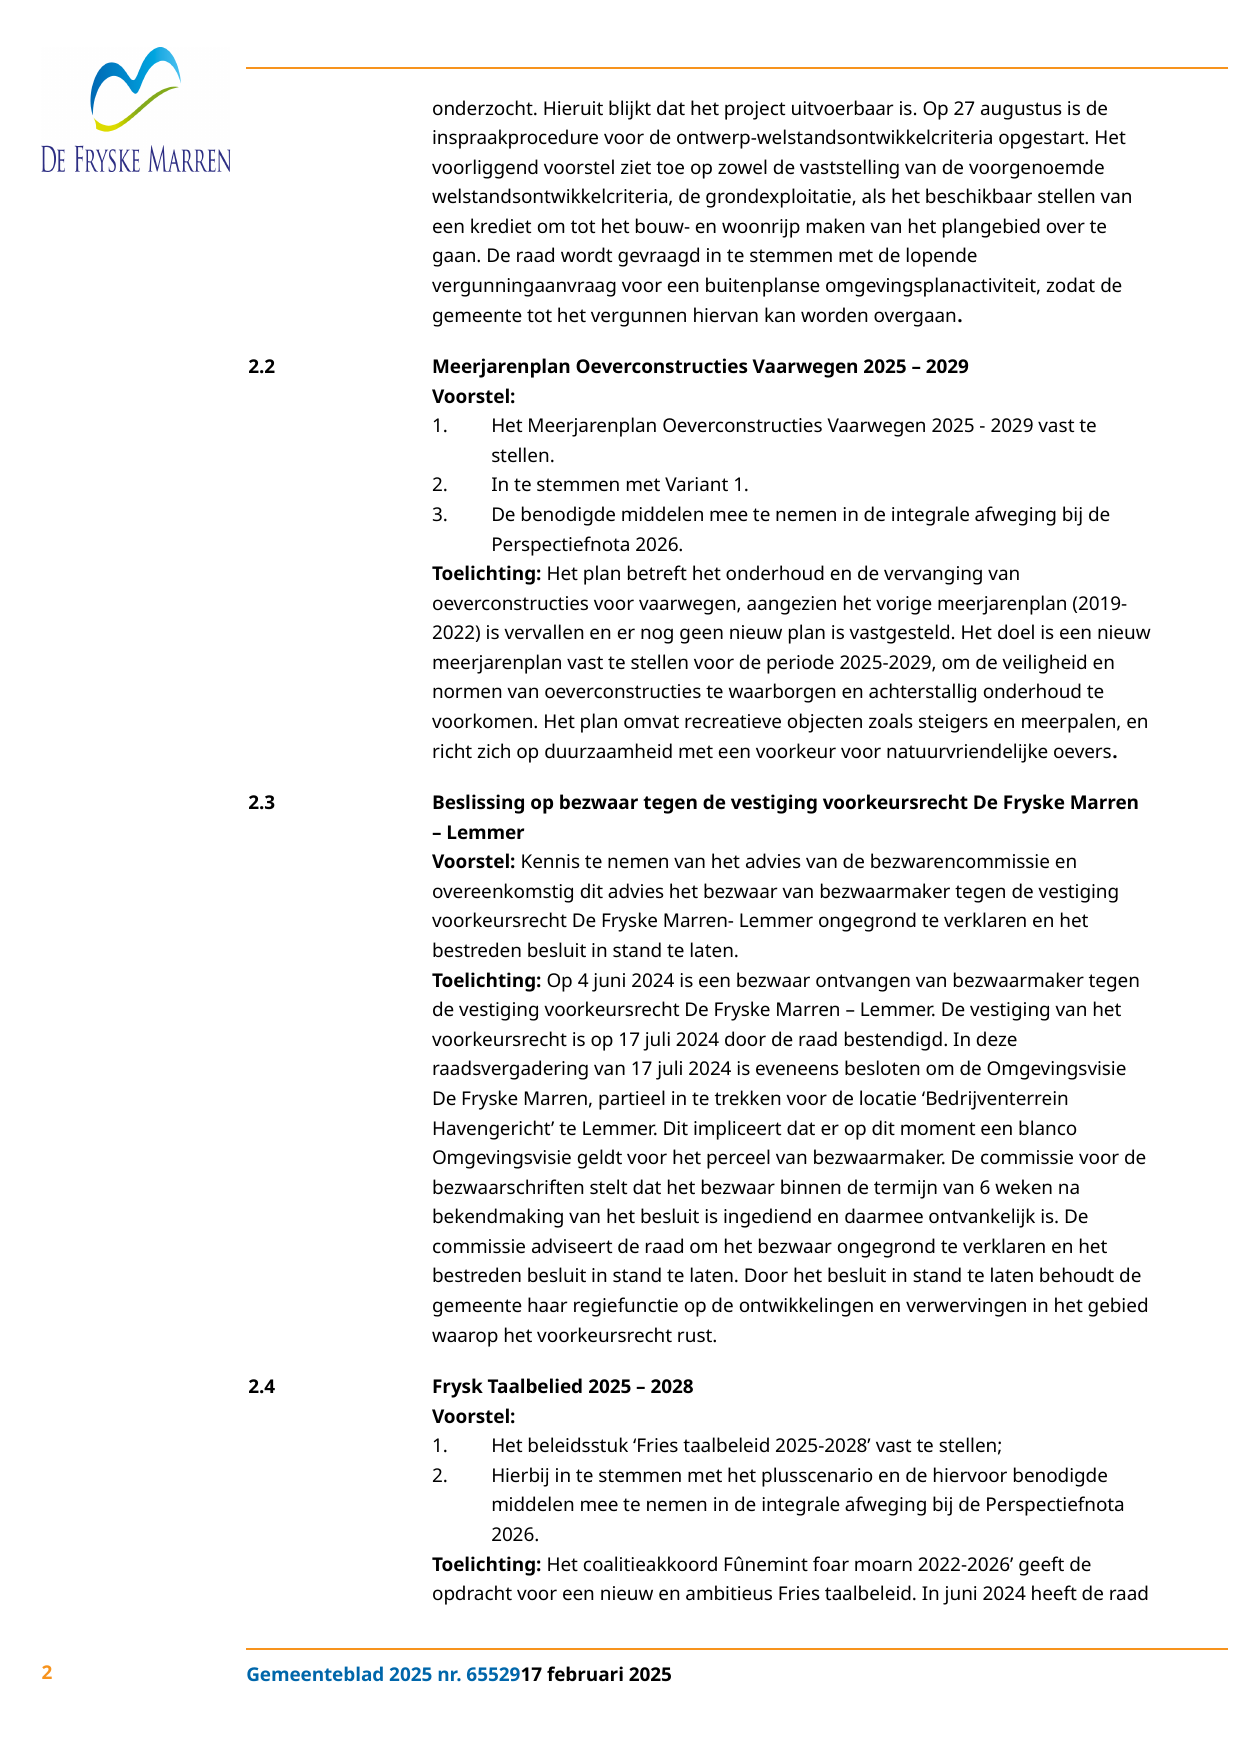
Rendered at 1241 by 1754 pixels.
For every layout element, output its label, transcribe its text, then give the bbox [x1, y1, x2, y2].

picture [41, 47, 231, 172]
table_cell Frysk Taalbelied 2025 – 2028 Voorstel: Het beleidsstuk ‘Fries taalbeleid 2025-2028’ vast te stellen; Hierbij in te stemmen met het plusscenario en de hiervoor benodigde middelen mee te nemen in de integrale afweging bij de Perspectiefnota 2026. Toelichting: Het coalitieakkoord Fûnemint foar moarn 2022-2026’ geeft de opdracht voor een nieuw en ambitieus Fries taalbeleid. In juni 2024 heeft de raad [432, 1373, 1152, 1606]
table_cell [432, 328, 1152, 353]
table_cell Meerjarenplan Oeverconstructies Vaarwegen 2025 – 2029 Voorstel: Het Meerjarenplan Oeverconstructies Vaarwegen 2025 - 2029 vast te stellen. In te stemmen met Variant 1. De benodigde middelen mee te nemen in de integrale afweging bij de Perspectiefnota 2026. Toelichting: Het plan betreft het onderhoud en de vervanging van oeverconstructies voor vaarwegen, aangezien het vorige meerjarenplan (2019-2022) is vervallen en er nog geen nieuw plan is vastgesteld. Het doel is een nieuw meerjarenplan vast te stellen voor de periode 2025-2029, om de veiligheid en normen van oeverconstructies te waarborgen en achterstallig onderhoud te voorkomen. Het plan omvat recreatieve objecten zoals steigers en meerpalen, en richt zich op duurzaamheid met een voorkeur voor natuurvriendelijke oevers. [432, 353, 1152, 764]
table_cell [432, 1348, 1152, 1373]
table_cell [248, 1348, 432, 1373]
table_cell 2.3 [248, 789, 432, 1348]
table_cell 2.4 [248, 1373, 432, 1606]
table_cell Beslissing op bezwaar tegen de vestiging voorkeursrecht De Fryske Marren – Lemmer Voorstel: Kennis te nemen van het advies van de bezwarencommissie en overeenkomstig dit advies het bezwaar van bezwaarmaker tegen de vestiging voorkeursrecht De Fryske Marren- Lemmer ongegrond te verklaren en het bestreden besluit in stand te laten. Toelichting: Op 4 juni 2024 is een bezwaar ontvangen van bezwaarmaker tegen de vestiging voorkeursrecht De Fryske Marren – Lemmer. De vestiging van het voorkeursrecht is op 17 juli 2024 door de raad bestendigd. In deze raadsvergadering van 17 juli 2024 is eveneens besloten om de Omgevingsvisie De Fryske Marren, partieel in te trekken voor de locatie ‘Bedrijventerrein Havengericht’ te Lemmer. Dit impliceert dat er op dit moment een blanco Omgevingsvisie geldt voor het perceel van bezwaarmaker. De commissie voor de bezwaarschriften stelt dat het bezwaar binnen de termijn van 6 weken na bekendmaking van het besluit is ingediend en daarmee ontvankelijk is. De commissie adviseert de raad om het bezwaar ongegrond te verklaren en het bestreden besluit in stand te laten. Door het besluit in stand te laten behoudt de gemeente haar regiefunctie op de ontwikkelingen en verwervingen in het gebied waarop het voorkeursrecht rust. [432, 789, 1152, 1348]
table_cell 2.2 [248, 353, 432, 764]
table_cell [248, 764, 432, 789]
table_cell [432, 764, 1152, 789]
table_cell onderzocht. Hieruit blijkt dat het project uitvoerbaar is. Op 27 augustus is de inspraakprocedure voor de ontwerp-welstandsontwikkelcriteria opgestart. Het voorliggend voorstel ziet toe op zowel de vaststelling van de voorgenoemde welstandsontwikkelcriteria, de grondexploitatie, als het beschikbaar stellen van een krediet om tot het bouw- en woonrijp maken van het plangebied over te gaan. De raad wordt gevraagd in te stemmen met de lopende vergunningaanvraag voor een buitenplanse omgevingsplanactiviteit, zodat de gemeente tot het vergunnen hiervan kan worden overgaan. [432, 95, 1152, 328]
table_cell [248, 328, 432, 353]
table_cell [248, 95, 432, 328]
